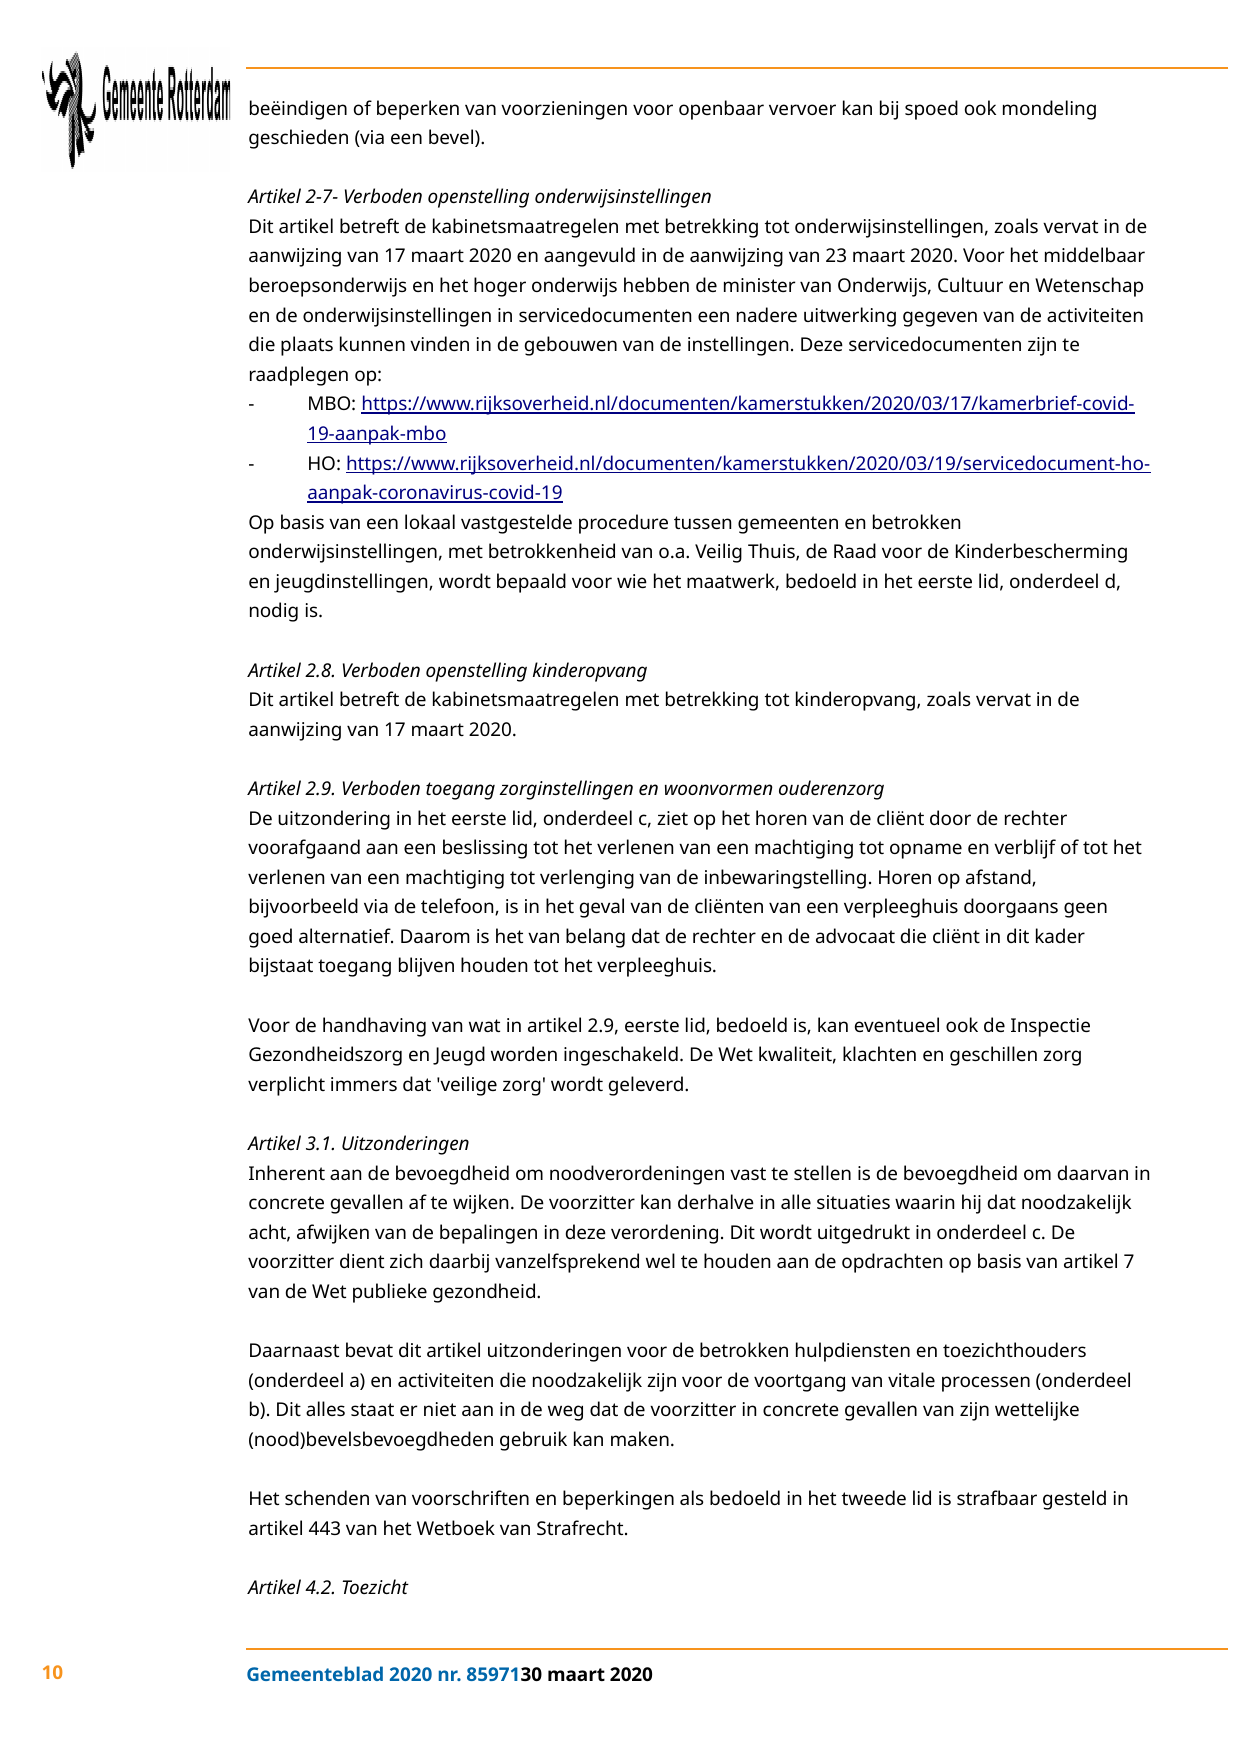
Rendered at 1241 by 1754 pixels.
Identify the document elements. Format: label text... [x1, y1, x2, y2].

text Artikel 3.1. Uitzonderingen [248, 1130, 1152, 1156]
text Dit artikel betreft de kabinetsmaatregelen met betrekking tot kinderopvang, zoals vervat in de aanwijzing van 17 maart 2020. [248, 686, 1152, 742]
text Artikel 4.2. Toezicht [248, 1574, 1152, 1600]
text Artikel 2-7- Verboden openstelling onderwijsinstellingen [248, 183, 1152, 209]
text beëindigen of beperken van voorzieningen voor openbaar vervoer kan bij spoed ook mondeling geschieden (via een bevel). [248, 95, 1152, 150]
list MBO: https://www.rijksoverheid.nl/documenten/kamerstukken/2020/03/17/kamerbrief-covid-19-aanpak-mbo [248, 391, 1152, 446]
picture [41, 47, 231, 172]
text Op basis van een lokaal vastgestelde procedure tussen gemeenten en betrokken onderwijsinstellingen, met betrokkenheid van o.a. Veilig Thuis, de Raad voor de Kinderbescherming en jeugdinstellingen, wordt bepaald voor wie het maatwerk, bedoeld in het eerste lid, onderdeel d, nodig is. [248, 509, 1152, 623]
text Dit artikel betreft de kabinetsmaatregelen met betrekking tot onderwijsinstellingen, zoals vervat in de aanwijzing van 17 maart 2020 en aangevuld in de aanwijzing van 23 maart 2020. Voor het middelbaar beroepsonderwijs en het hoger onderwijs hebben de minister van Onderwijs, Cultuur en Wetenschap en de onderwijsinstellingen in servicedocumenten een nadere uitwerking gegeven van de activiteiten die plaats kunnen vinden in de gebouwen van de instellingen. Deze servicedocumenten zijn te raadplegen op: [248, 213, 1152, 387]
text Inherent aan de bevoegdheid om noodverordeningen vast te stellen is de bevoegdheid om daarvan in concrete gevallen af te wijken. De voorzitter kan derhalve in alle situaties waarin hij dat noodzakelijk acht, afwijken van de bepalingen in deze verordening. Dit wordt uitgedrukt in onderdeel c. De voorzitter dient zich daarbij vanzelfsprekend wel te houden aan de opdrachten op basis van artikel 7 van de Wet publieke gezondheid. [248, 1160, 1152, 1304]
text Artikel 2.9. Verboden toegang zorginstellingen en woonvormen ouderenzorg [248, 775, 1152, 801]
text De uitzondering in het eerste lid, onderdeel c, ziet op het horen van de cliënt door de rechter voorafgaand aan een beslissing tot het verlenen van een machtiging tot opname en verblijf of tot het verlenen van een machtiging tot verlenging van de inbewaringstelling. Horen op afstand, bijvoorbeeld via de telefoon, is in het geval van de cliënten van een verpleeghuis doorgaans geen goed alternatief. Daarom is het van belang dat de rechter en de advocaat die cliënt in dit kader bijstaat toegang blijven houden tot het verpleeghuis. [248, 805, 1152, 978]
text Voor de handhaving van wat in artikel 2.9, eerste lid, bedoeld is, kan eventueel ook de Inspectie Gezondheidszorg en Jeugd worden ingeschakeld. De Wet kwaliteit, klachten en geschillen zorg verplicht immers dat 'veilige zorg' wordt geleverd. [248, 1012, 1152, 1097]
list HO: https://www.rijksoverheid.nl/documenten/kamerstukken/2020/03/19/servicedocument-ho-aanpak-coronavirus-covid-19 [248, 450, 1152, 505]
text Het schenden van voorschriften en beperkingen als bedoeld in het tweede lid is strafbaar gesteld in artikel 443 van het Wetboek van Strafrecht. [248, 1485, 1152, 1541]
text Daarnaast bevat dit artikel uitzonderingen voor de betrokken hulpdiensten en toezichthouders (onderdeel a) en activiteiten die noodzakelijk zijn voor de voortgang van vitale processen (onderdeel b). Dit alles staat er niet aan in de weg dat de voorzitter in concrete gevallen van zijn wettelijke (nood)bevelsbevoegdheden gebruik kan maken. [248, 1337, 1152, 1452]
text Artikel 2.8. Verboden openstelling kinderopvang [248, 657, 1152, 683]
